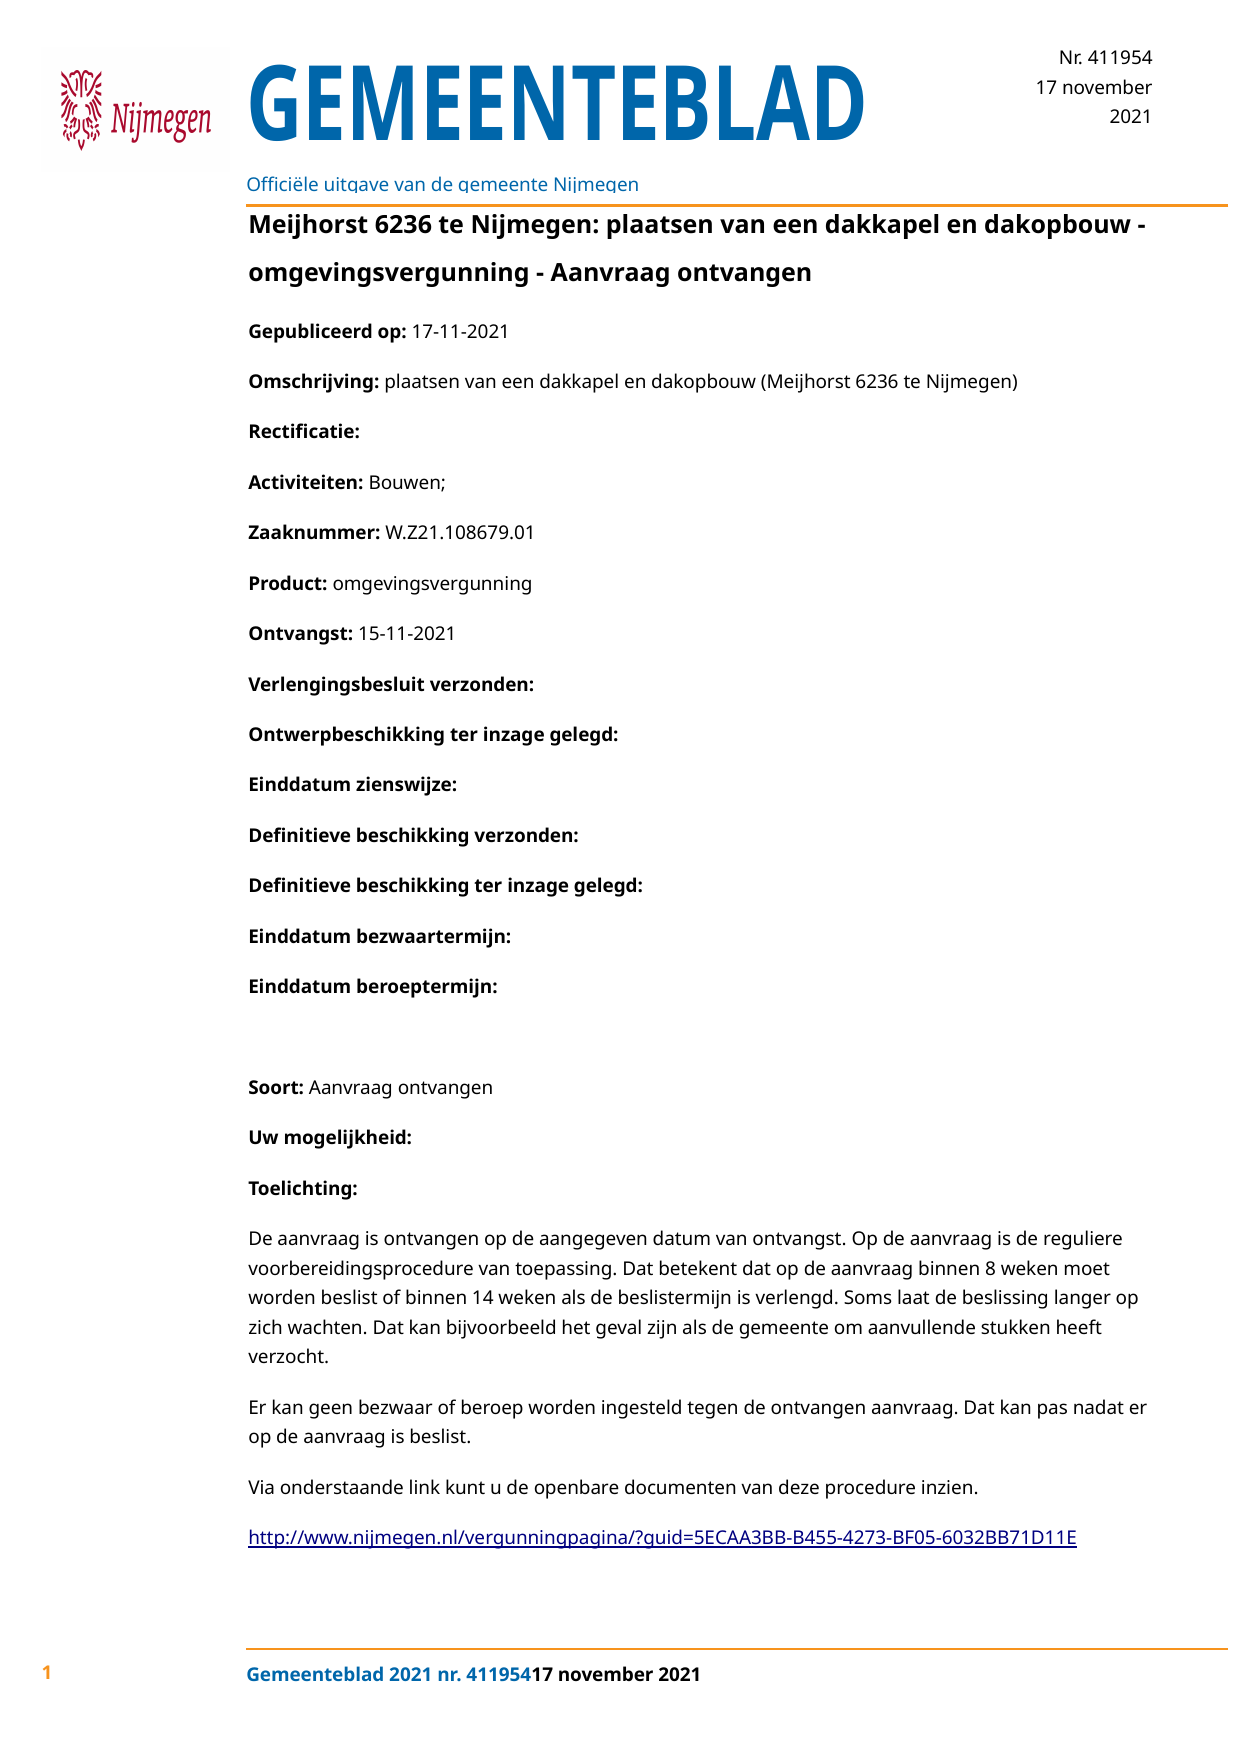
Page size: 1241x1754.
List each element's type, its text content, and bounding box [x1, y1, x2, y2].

text Soort: Aanvraag ontvangen [248, 1074, 1152, 1100]
text Verlengingsbesluit verzonden: [248, 671, 1152, 697]
text Product: omgevingsvergunning [248, 570, 1152, 596]
text Einddatum zienswijze: [248, 772, 1152, 797]
text Via onderstaande link kunt u de openbare documenten van deze procedure inzien. [248, 1474, 1152, 1500]
text Omschrijving: plaatsen van een dakkapel en dakopbouw (Meijhorst 6236 te Nijmegen) [248, 368, 1152, 394]
text Er kan geen bezwaar of beroep worden ingesteld tegen de ontvangen aanvraag. Dat kan pas nadat er op de aanvraag is beslist. [248, 1394, 1152, 1449]
text Rectificatie: [248, 419, 1152, 444]
text Einddatum beroeptermijn: [248, 973, 1152, 999]
text Definitieve beschikking verzonden: [248, 822, 1152, 848]
text Meijhorst 6236 te Nijmegen: plaatsen van een dakkapel en dakopbouw - omgevingsvergunning - Aanvraag ontvangen [248, 207, 1152, 288]
text De aanvraag is ontvangen op de aangegeven datum van ontvangst. Op de aanvraag is de reguliere voorbereidingsprocedure van toepassing. Dat betekent dat op de aanvraag binnen 8 weken moet worden beslist of binnen 14 weken als de beslistermijn is verlengd. Soms laat de beslissing langer op zich wachten. Dat kan bijvoorbeeld het geval zijn als de gemeente om aanvullende stukken heeft verzocht. [248, 1225, 1152, 1369]
text Definitieve beschikking ter inzage gelegd: [248, 872, 1152, 898]
text Activiteiten: Bouwen; [248, 469, 1152, 495]
text Uw mogelijkheid: [248, 1124, 1152, 1150]
picture [41, 47, 231, 172]
text Ontvangst: 15-11-2021 [248, 620, 1152, 646]
text Einddatum bezwaartermijn: [248, 923, 1152, 949]
text http://www.nijmegen.nl/vergunningpagina/?guid=5ECAA3BB-B455-4273-BF05-6032BB71D11E [248, 1524, 1152, 1550]
text Toelichting: [248, 1175, 1152, 1201]
text Gepubliceerd op: 17-11-2021 [248, 318, 1152, 344]
text Zaaknummer: W.Z21.108679.01 [248, 519, 1152, 545]
text Ontwerpbeschikking ter inzage gelegd: [248, 721, 1152, 747]
